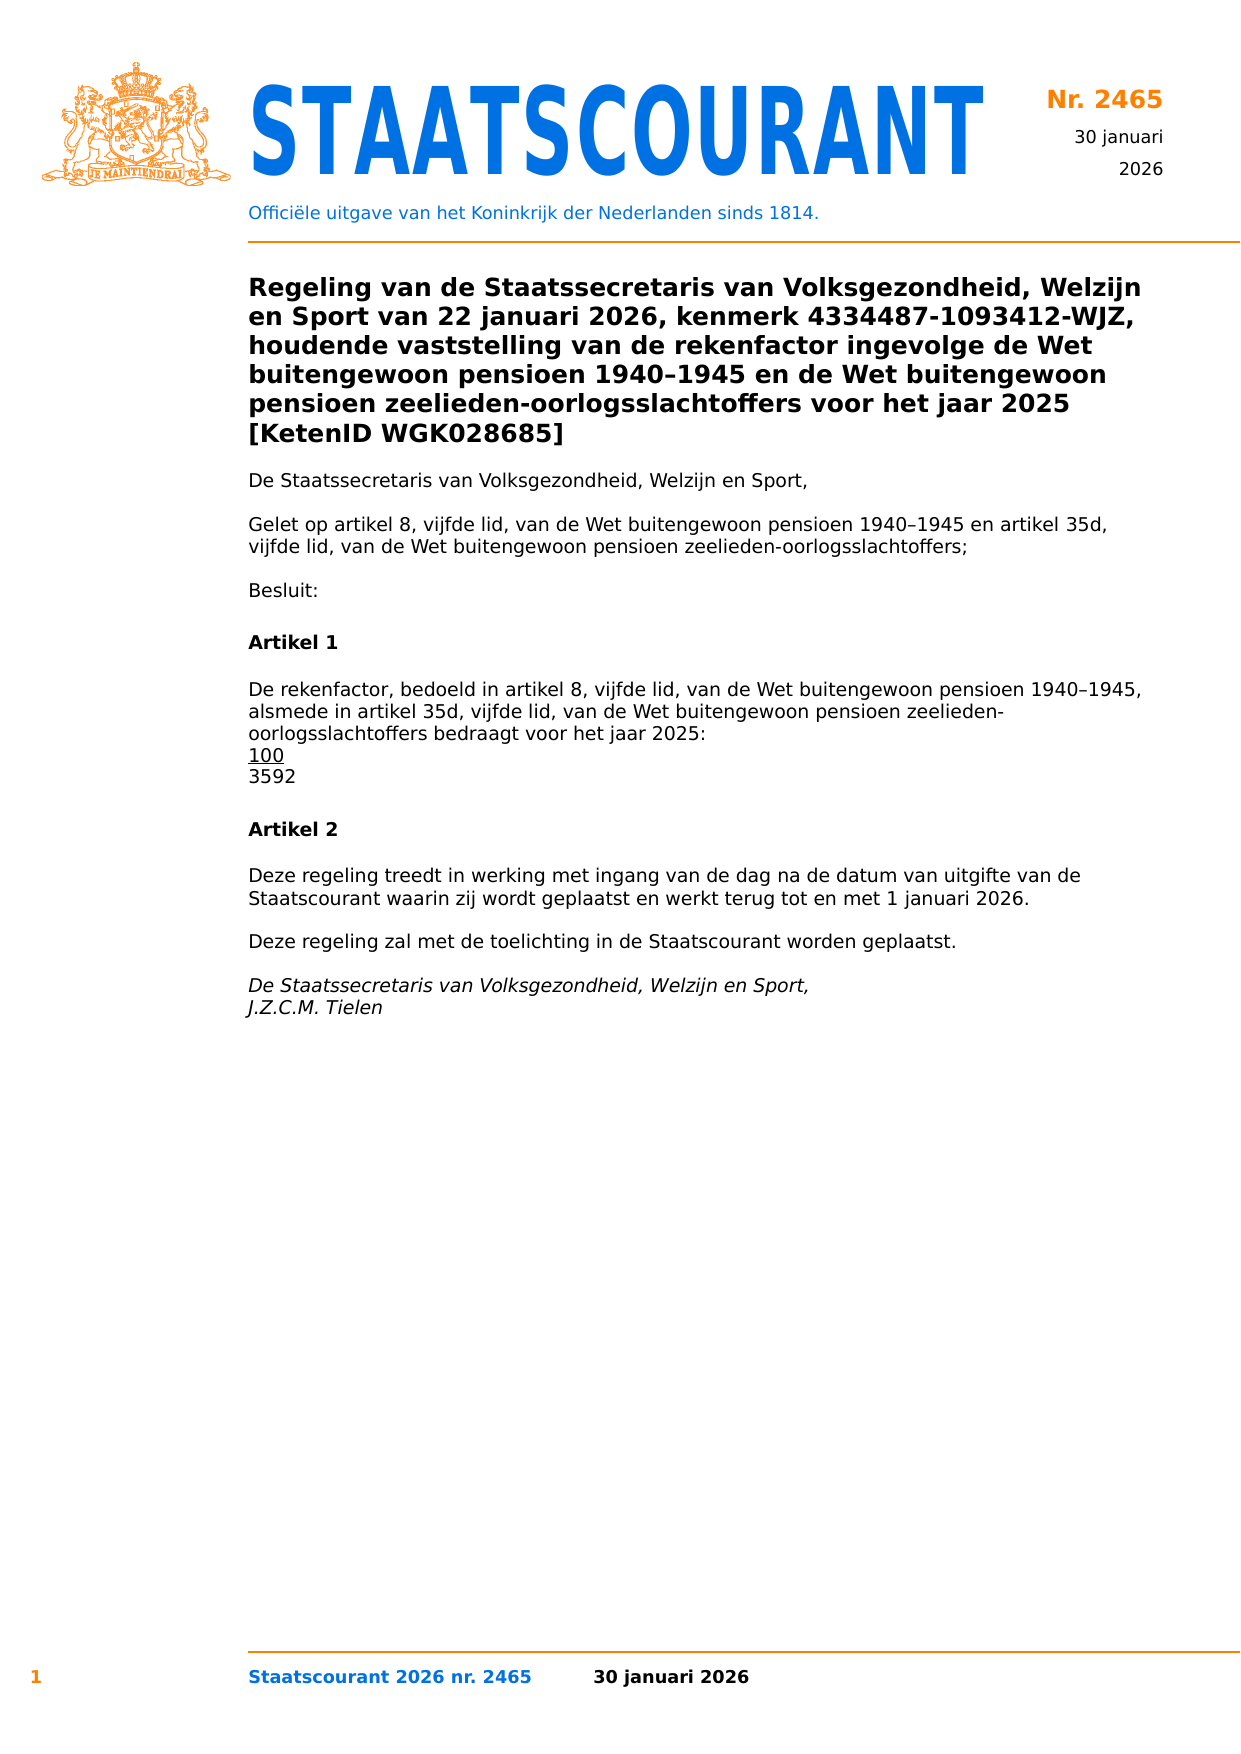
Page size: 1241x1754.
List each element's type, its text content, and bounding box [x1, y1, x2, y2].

text Deze regeling zal met de toelichting in de Staatscourant worden geplaatst. [248, 931, 1163, 953]
table_header STAATSCOURANT [248, 62, 998, 203]
subtitle Artikel 2 [248, 818, 1163, 840]
text De Staatssecretaris van Volksgezondheid, Welzijn en Sport, [248, 470, 1163, 492]
text 3592 [248, 766, 1163, 788]
subtitle Regeling van de Staatssecretaris van Volksgezondheid, Welzijn en Sport van 22 januari 2026, kenmerk 4334487-1093412-WJZ, houdende vaststelling van de rekenfactor ingevolge de Wet buitengewoon pensioen 1940–1945 en de Wet buitengewoon pensioen zeelieden-oorlogsslachtoffers voor het jaar 2025 [KetenID WGK028685] [248, 273, 1163, 448]
text De rekenfactor, bedoeld in artikel 8, vijfde lid, van de Wet buitengewoon pensioen 1940–1945, alsmede in artikel 35d, vijfde lid, van de Wet buitengewoon pensioen zeelieden-oorlogsslachtoffers bedraagt voor het jaar 2025: [248, 678, 1163, 744]
table_cell Officiële uitgave van het Koninkrijk der Nederlanden sinds 1814. [248, 203, 1240, 241]
text De Staatssecretaris van Volksgezondheid, Welzijn en Sport, J.Z.C.M. Tielen [248, 975, 1163, 1019]
picture [41, 62, 231, 186]
subtitle Artikel 1 [248, 632, 1163, 653]
text Besluit: [248, 579, 1163, 602]
table_header Nr. 2465 [998, 62, 1240, 121]
table_cell 30 januari [998, 121, 1240, 153]
text Deze regeling treedt in werking met ingang van de dag na de datum van uitgifte van de Staatscourant waarin zij wordt geplaatst en werkt terug tot en met 1 januari 2026. [248, 865, 1163, 909]
text Gelet op artikel 8, vijfde lid, van de Wet buitengewoon pensioen 1940–1945 en artikel 35d, vijfde lid, van de Wet buitengewoon pensioen zeelieden-oorlogsslachtoffers; [248, 514, 1163, 558]
table_header [25, 62, 248, 241]
table_cell 2026 [998, 153, 1240, 203]
text 100 [248, 744, 1163, 766]
